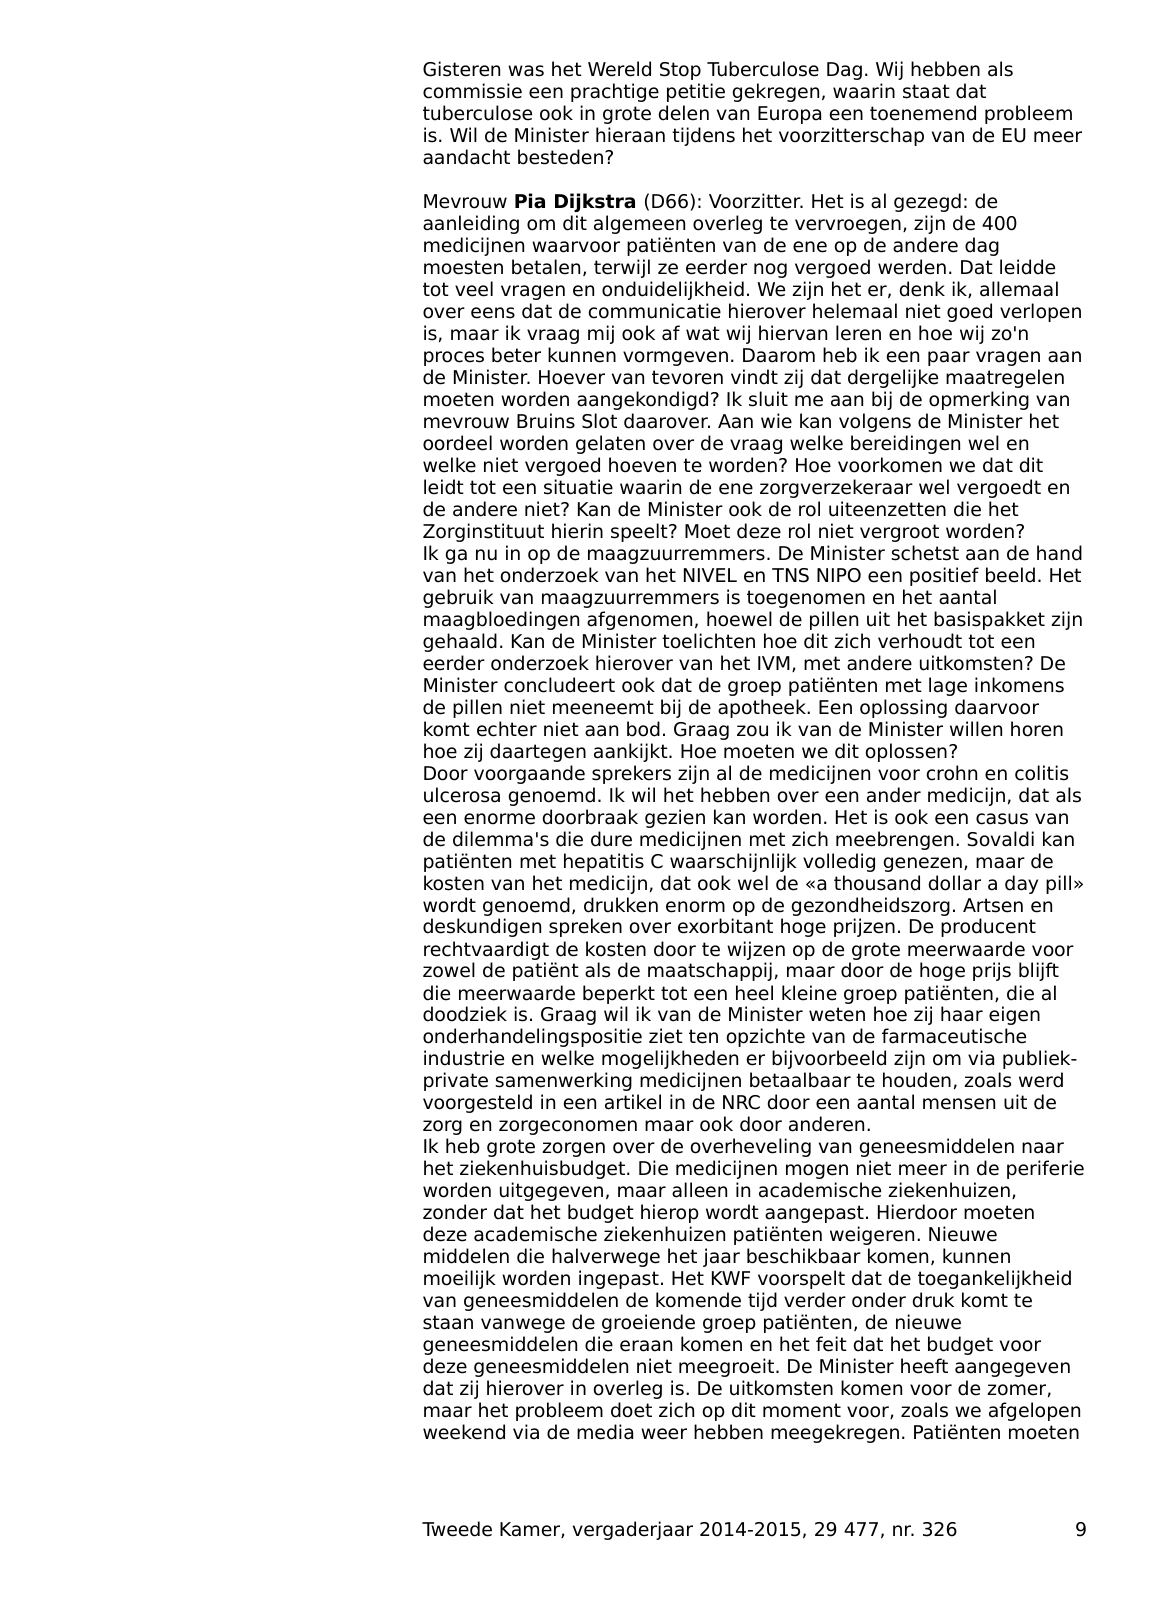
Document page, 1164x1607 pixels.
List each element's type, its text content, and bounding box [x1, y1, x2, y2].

text Door voorgaande sprekers zijn al de medicijnen voor crohn en colitis ulcerosa genoemd. Ik wil het hebben over een ander medicijn, dat als een enorme doorbraak gezien kan worden. Het is ook een casus van de dilemma's die dure medicijnen met zich meebrengen. Sovaldi kan patiënten met hepatitis C waarschijnlijk volledig genezen, maar de kosten van het medicijn, dat ook wel de «a thousand dollar a day pill» wordt genoemd, drukken enorm op de gezondheidszorg. Artsen en deskundigen spreken over exorbitant hoge prijzen. De producent rechtvaardigt de kosten door te wijzen op de grote meerwaarde voor zowel de patiënt als de maatschappij, maar door de hoge prijs blijft die meerwaarde beperkt tot een heel kleine groep patiënten, die al doodziek is. Graag wil ik van de Minister weten hoe zij haar eigen onderhandelingspositie ziet ten opzichte van de farmaceutische industrie en welke mogelijkheden er bijvoorbeeld zijn om via publiek-private samenwerking medicijnen betaalbaar te houden, zoals werd voorgesteld in een artikel in de NRC door een aantal mensen uit de zorg en zorgeconomen maar ook door anderen. [422, 763, 1087, 1136]
text Ik ga nu in op de maagzuurremmers. De Minister schetst aan de hand van het onderzoek van het NIVEL en TNS NIPO een positief beeld. Het gebruik van maagzuurremmers is toegenomen en het aantal maagbloedingen afgenomen, hoewel de pillen uit het basispakket zijn gehaald. Kan de Minister toelichten hoe dit zich verhoudt tot een eerder onderzoek hierover van het IVM, met andere uitkomsten? De Minister concludeert ook dat de groep patiënten met lage inkomens de pillen niet meeneemt bij de apotheek. Een oplossing daarvoor komt echter niet aan bod. Graag zou ik van de Minister willen horen hoe zij daartegen aankijkt. Hoe moeten we dit oplossen? [422, 543, 1087, 763]
text Gisteren was het Wereld Stop Tuberculose Dag. Wij hebben als commissie een prachtige petitie gekregen, waarin staat dat tuberculose ook in grote delen van Europa een toenemend probleem is. Wil de Minister hieraan tijdens het voorzitterschap van de EU meer aandacht besteden? [422, 59, 1087, 169]
text Ik heb grote zorgen over de overheveling van geneesmiddelen naar het ziekenhuisbudget. Die medicijnen mogen niet meer in de periferie worden uitgegeven, maar alleen in academische ziekenhuizen, zonder dat het budget hierop wordt aangepast. Hierdoor moeten deze academische ziekenhuizen patiënten weigeren. Nieuwe middelen die halverwege het jaar beschikbaar komen, kunnen moeilijk worden ingepast. Het KWF voorspelt dat de toegankelijkheid van geneesmiddelen de komende tijd verder onder druk komt te staan vanwege de groeiende groep patiënten, de nieuwe geneesmiddelen die eraan komen en het feit dat het budget voor deze geneesmiddelen niet meegroeit. De Minister heeft aangegeven dat zij hierover in overleg is. De uitkomsten komen voor de zomer, maar het probleem doet zich op dit moment voor, zoals we afgelopen weekend via de media weer hebben meegekregen. Patiënten moeten [422, 1136, 1087, 1444]
text Mevrouw Pia Dijkstra (D66): Voorzitter. Het is al gezegd: de aanleiding om dit algemeen overleg te vervroegen, zijn de 400 medicijnen waarvoor patiënten van de ene op de andere dag moesten betalen, terwijl ze eerder nog vergoed werden. Dat leidde tot veel vragen en onduidelijkheid. We zijn het er, denk ik, allemaal over eens dat de communicatie hierover helemaal niet goed verlopen is, maar ik vraag mij ook af wat wij hiervan leren en hoe wij zo'n proces beter kunnen vormgeven. Daarom heb ik een paar vragen aan de Minister. Hoever van tevoren vindt zij dat dergelijke maatregelen moeten worden aangekondigd? Ik sluit me aan bij de opmerking van mevrouw Bruins Slot daarover. Aan wie kan volgens de Minister het oordeel worden gelaten over de vraag welke bereidingen wel en welke niet vergoed hoeven te worden? Hoe voorkomen we dat dit leidt tot een situatie waarin de ene zorgverzekeraar wel vergoedt en de andere niet? Kan de Minister ook de rol uiteenzetten die het Zorginstituut hierin speelt? Moet deze rol niet vergroot worden? [422, 191, 1087, 543]
